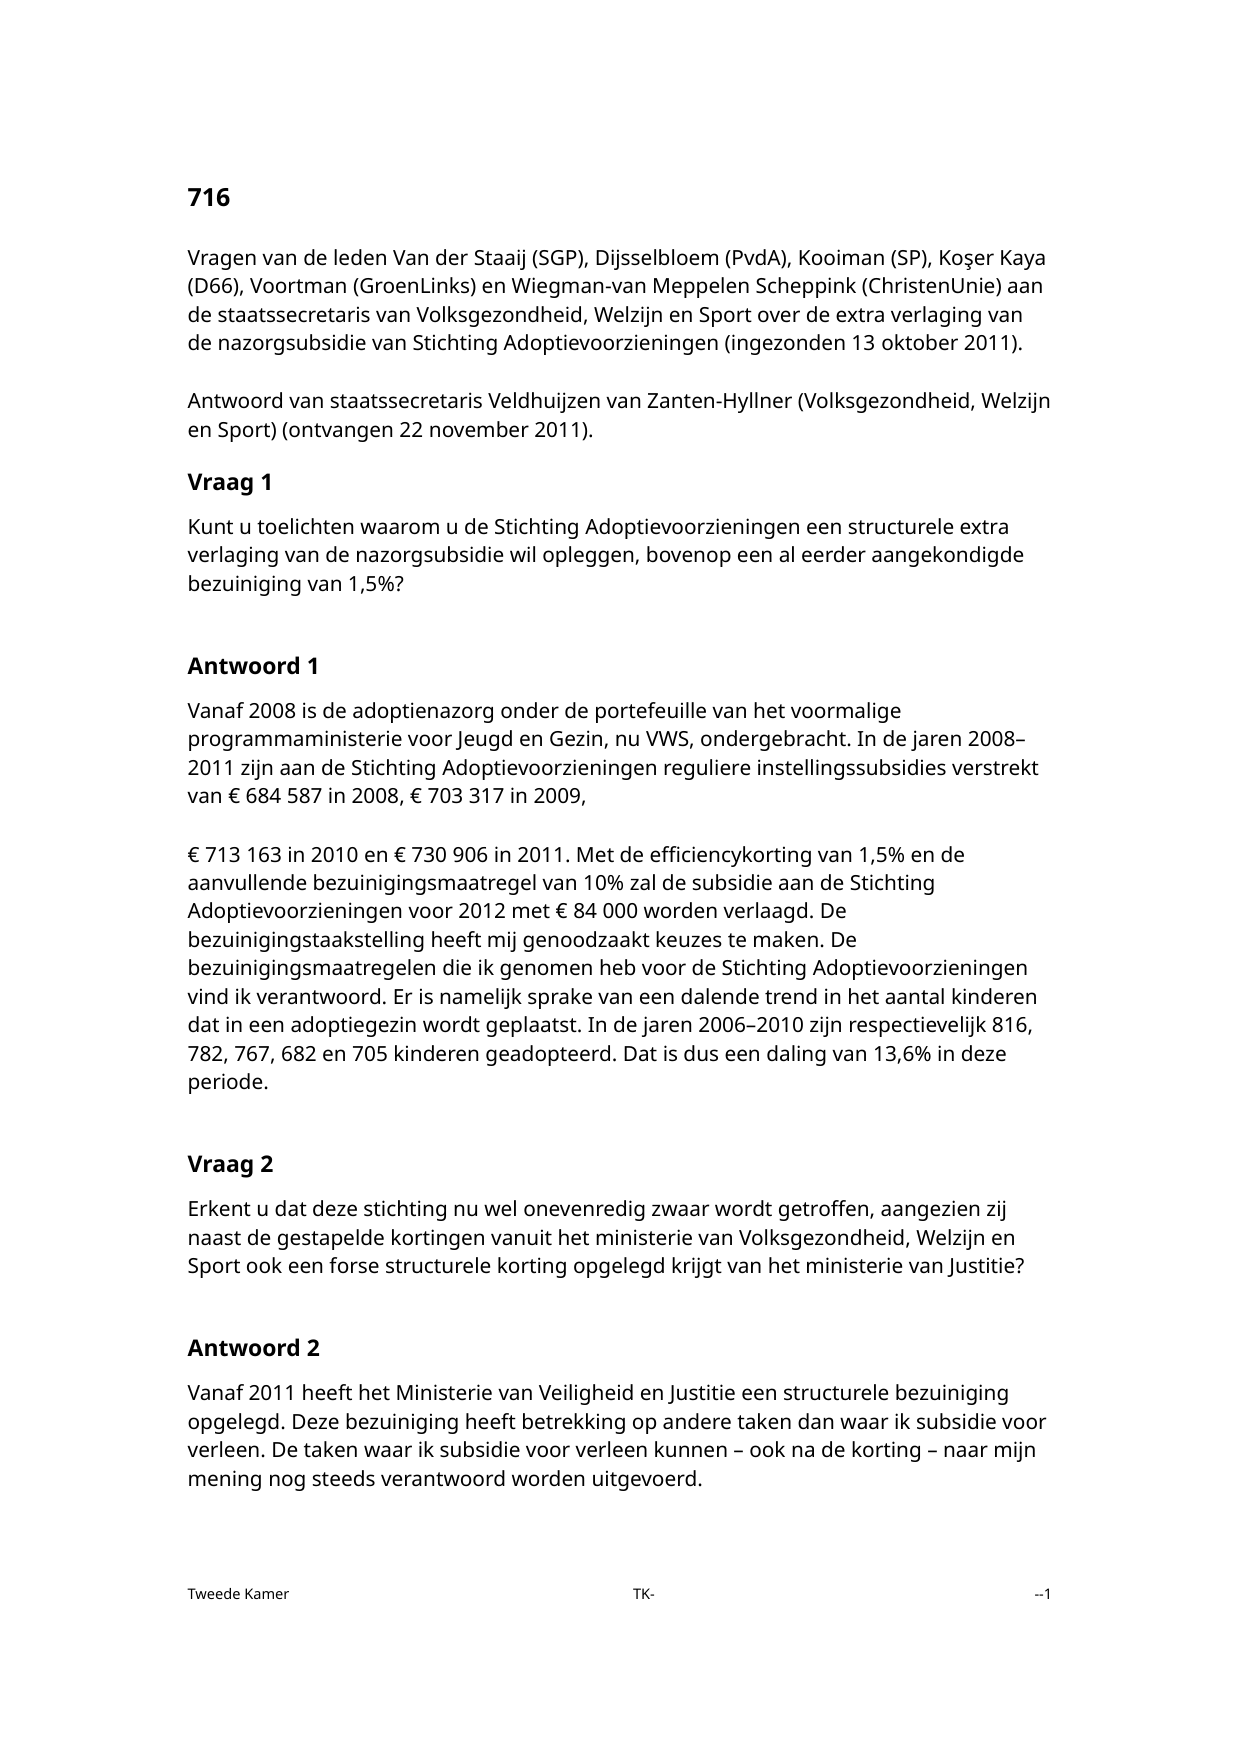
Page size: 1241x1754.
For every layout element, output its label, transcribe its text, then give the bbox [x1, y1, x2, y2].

subtitle Antwoord 2 [187, 1332, 1053, 1363]
text Kunt u toelichten waarom u de Stichting Adoptievoorzieningen een structurele extra verlaging van de nazorgsubsidie wil opleggen, bovenop een al eerder aangekondigde bezuiniging van 1,5%? [187, 512, 1053, 597]
subtitle Vraag 2 [187, 1148, 1053, 1179]
text Antwoord van staatssecretaris Veldhuijzen van Zanten-Hyllner (Volksgezondheid, Welzijn en Sport) (ontvangen 22 november 2011). [187, 386, 1053, 443]
text € 713 163 in 2010 en € 730 906 in 2011. Met de efficiencykorting van 1,5% en de aanvullende bezuinigingsmaatregel van 10% zal de subsidie aan de Stichting Adoptievoorzieningen voor 2012 met € 84 000 worden verlaagd. De bezuinigingstaakstelling heeft mij genoodzaakt keuzes te maken. De bezuinigingsmaatregelen die ik genomen heb voor de Stichting Adoptievoorzieningen vind ik verantwoord. Er is namelijk sprake van een dalende trend in het aantal kinderen dat in een adoptiegezin wordt geplaatst. In de jaren 2006–2010 zijn respectievelijk 816, 782, 767, 682 en 705 kinderen geadopteerd. Dat is dus een daling van 13,6% in deze periode. [187, 840, 1053, 1096]
text Vragen van de leden Van der Staaij (SGP), Dijsselbloem (PvdA), Kooiman (SP), Koşer Kaya (D66), Voortman (GroenLinks) en Wiegman-van Meppelen Scheppink (ChristenUnie) aan de staatssecretaris van Volksgezondheid, Welzijn en Sport over de extra verlaging van de nazorgsubsidie van Stichting Adoptievoorzieningen (ingezonden 13 oktober 2011). [187, 243, 1053, 357]
subtitle Vraag 1 [187, 466, 1053, 497]
text 716 [187, 179, 1053, 213]
subtitle Antwoord 1 [187, 650, 1053, 681]
text Vanaf 2008 is de adoptienazorg onder de portefeuille van het voormalige programmaministerie voor Jeugd en Gezin, nu VWS, ondergebracht. In de jaren 2008–2011 zijn aan de Stichting Adoptievoorzieningen reguliere instellingssubsidies verstrekt van € 684 587 in 2008, € 703 317 in 2009, [187, 696, 1053, 810]
text Erkent u dat deze stichting nu wel onevenredig zwaar wordt getroffen, aangezien zij naast de gestapelde kortingen vanuit het ministerie van Volksgezondheid, Welzijn en Sport ook een forse structurele korting opgelegd krijgt van het ministerie van Justitie? [187, 1194, 1053, 1280]
text Vanaf 2011 heeft het Ministerie van Veiligheid en Justitie een structurele bezuiniging opgelegd. Deze bezuiniging heeft betrekking op andere taken dan waar ik subsidie voor verleen. De taken waar ik subsidie voor verleen kunnen – ook na de korting – naar mijn mening nog steeds verantwoord worden uitgevoerd. [187, 1378, 1053, 1492]
